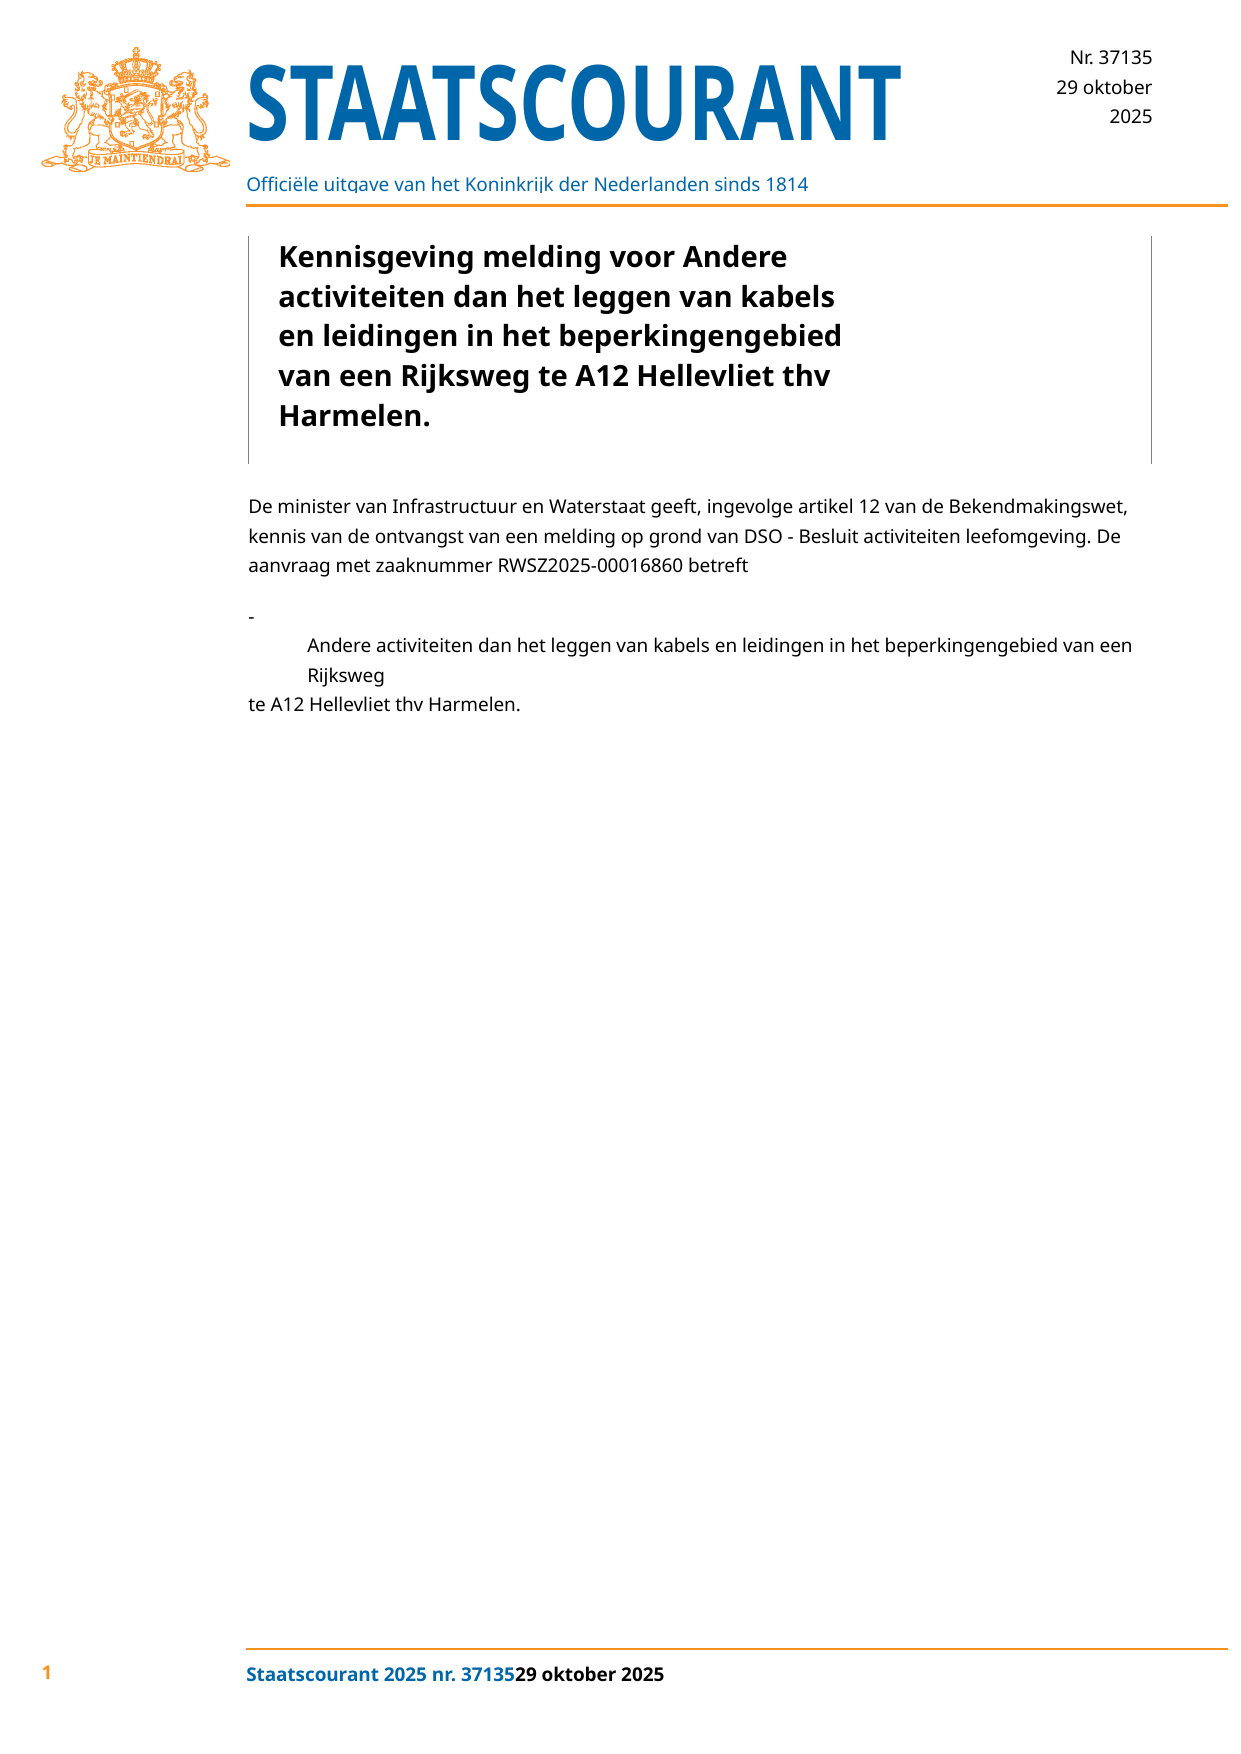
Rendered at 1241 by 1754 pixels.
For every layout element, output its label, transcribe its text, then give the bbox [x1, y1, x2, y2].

table_header [850, 414, 1151, 464]
table_header Kennisgeving melding voor Andere activiteiten dan het leggen van kabels en leidingen in het beperkingengebied van een Rijksweg te A12 Hellevliet thv Harmelen. [249, 236, 850, 464]
table_header [1090, 236, 1151, 413]
list Andere activiteiten dan het leggen van kabels en leidingen in het beperkingengebied van een Rijksweg [248, 632, 1152, 688]
table_header [850, 236, 912, 413]
text De minister van Infrastructuur en Waterstaat geeft, ingevolge artikel 12 van de Bekendmakingswet, kennis van de ontvangst van een melding op grond van DSO - Besluit activiteiten leefomgeving. De aanvraag met zaaknummer RWSZ2025-00016860 betreft [248, 493, 1152, 578]
text te A12 Hellevliet thv Harmelen. [248, 692, 1152, 717]
picture [41, 47, 231, 172]
picture [912, 236, 1090, 414]
